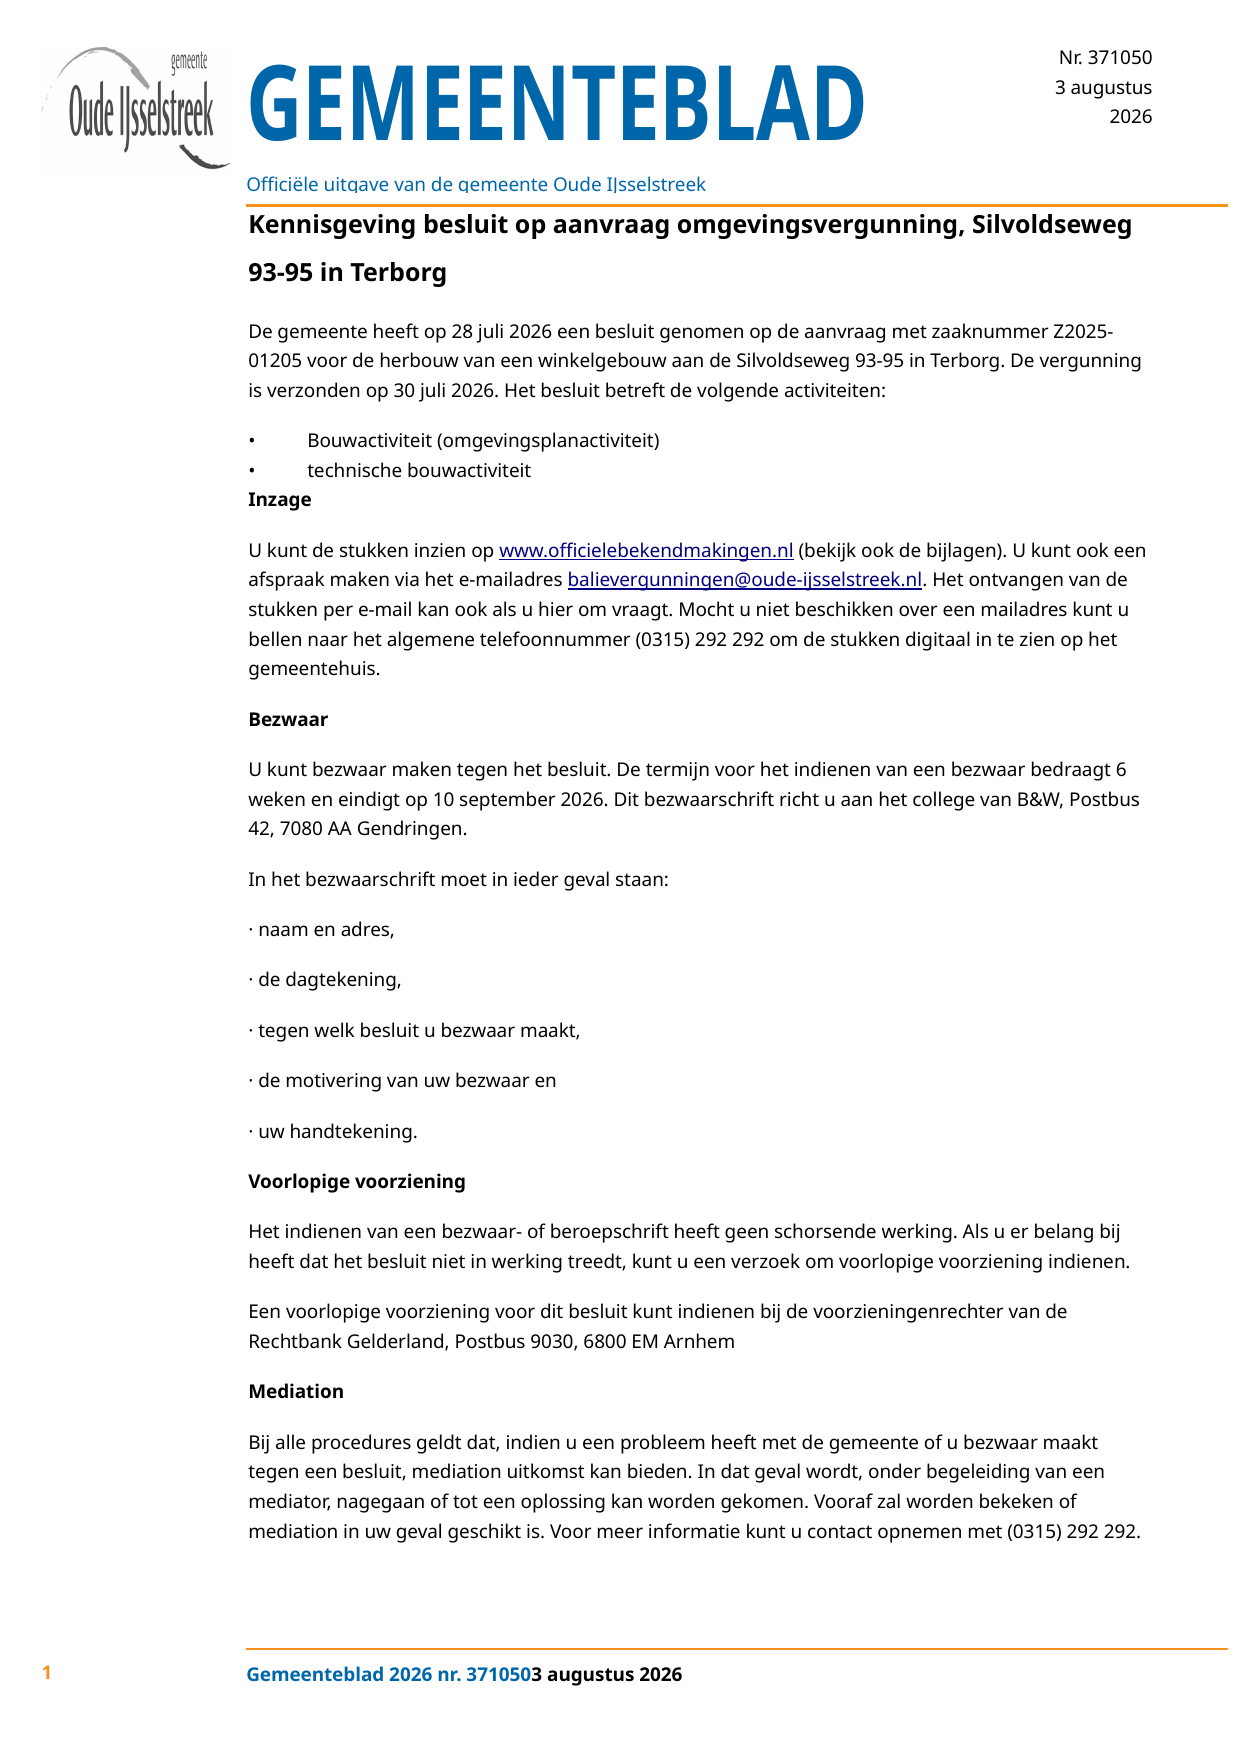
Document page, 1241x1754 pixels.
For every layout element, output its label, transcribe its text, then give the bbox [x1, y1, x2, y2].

text Kennisgeving besluit op aanvraag omgevingsvergunning, Silvoldseweg 93-95 in Terborg [248, 207, 1152, 288]
text Een voorlopige voorziening voor dit besluit kunt indienen bij de voorzieningenrechter van de Rechtbank Gelderland, Postbus 9030, 6800 EM Arnhem [248, 1299, 1152, 1354]
text Het indienen van een bezwaar- of beroepschrift heeft geen schorsende werking. Als u er belang bij heeft dat het besluit niet in werking treedt, kunt u een verzoek om voorlopige voorziening indienen. [248, 1219, 1152, 1274]
text Voorlopige voorziening [248, 1168, 1152, 1194]
text · de dagtekening, [248, 967, 1152, 992]
text Bezwaar [248, 706, 1152, 732]
text Inzage [248, 487, 1152, 512]
picture [41, 47, 231, 172]
list Bouwactiviteit (omgevingsplanactiviteit) [248, 427, 1152, 453]
text · tegen welk besluit u bezwaar maakt, [248, 1017, 1152, 1043]
text Bij alle procedures geldt dat, indien u een probleem heeft met de gemeente of u bezwaar maakt tegen een besluit, mediation uitkomst kan bieden. In dat geval wordt, onder begeleiding van een mediator, nagegaan of tot een oplossing kan worden gekomen. Vooraf zal worden bekeken of mediation in uw geval geschikt is. Voor meer informatie kunt u contact opnemen met (0315) 292 292. [248, 1429, 1152, 1544]
text Mediation [248, 1379, 1152, 1404]
text · naam en adres, [248, 916, 1152, 942]
text De gemeente heeft op 28 juli 2026 een besluit genomen op de aanvraag met zaaknummer Z2025-01205 voor de herbouw van een winkelgebouw aan de Silvoldseweg 93-95 in Terborg. De vergunning is verzonden op 30 juli 2026. Het besluit betreft de volgende activiteiten: [248, 318, 1152, 403]
text · de motivering van uw bezwaar en [248, 1067, 1152, 1093]
text In het bezwaarschrift moet in ieder geval staan: [248, 866, 1152, 892]
list technische bouwactiviteit [248, 457, 1152, 483]
text · uw handtekening. [248, 1118, 1152, 1144]
text U kunt bezwaar maken tegen het besluit. De termijn voor het indienen van een bezwaar bedraagt 6 weken en eindigt op 10 september 2026. Dit bezwaarschrift richt u aan het college van B&W, Postbus 42, 7080 AA Gendringen. [248, 756, 1152, 841]
text U kunt de stukken inzien op www.officielebekendmakingen.nl (bekijk ook de bijlagen). U kunt ook een afspraak maken via het e-mailadres balievergunningen@oude-ijsselstreek.nl. Het ontvangen van de stukken per e-mail kan ook als u hier om vraagt. Mocht u niet beschikken over een mailadres kunt u bellen naar het algemene telefoonnummer (0315) 292 292 om de stukken digitaal in te zien op het gemeentehuis. [248, 537, 1152, 681]
